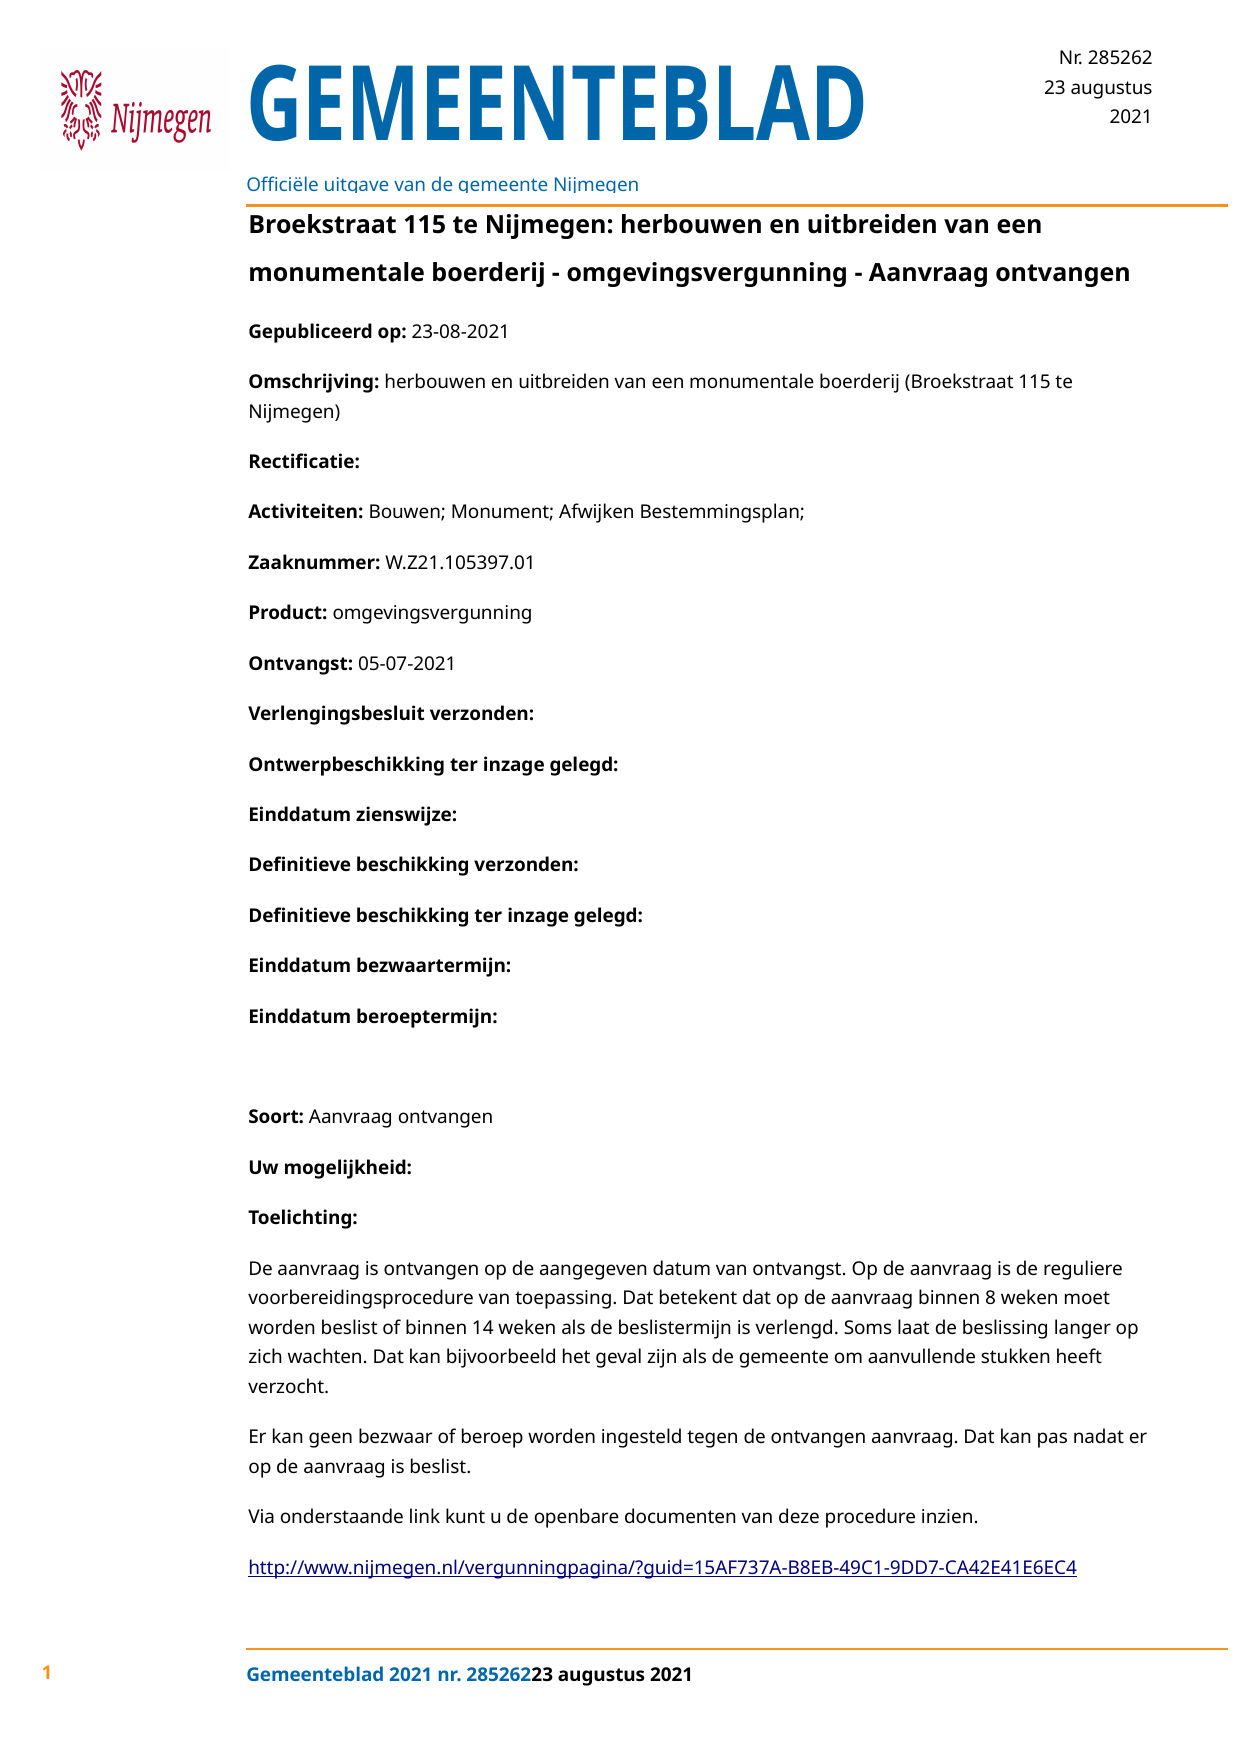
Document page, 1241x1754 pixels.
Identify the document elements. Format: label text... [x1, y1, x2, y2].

text Definitieve beschikking verzonden: [248, 852, 1152, 877]
text Product: omgevingsvergunning [248, 599, 1152, 625]
text http://www.nijmegen.nl/vergunningpagina/?guid=15AF737A-B8EB-49C1-9DD7-CA42E41E6EC4 [248, 1554, 1152, 1580]
text Einddatum bezwaartermijn: [248, 952, 1152, 978]
text Einddatum zienswijze: [248, 801, 1152, 827]
text Zaaknummer: W.Z21.105397.01 [248, 549, 1152, 575]
text Broekstraat 115 te Nijmegen: herbouwen en uitbreiden van een monumentale boerderij - omgevingsvergunning - Aanvraag ontvangen [248, 207, 1152, 288]
text Rectificatie: [248, 448, 1152, 474]
text Omschrijving: herbouwen en uitbreiden van een monumentale boerderij (Broekstraat 115 te Nijmegen) [248, 368, 1152, 424]
text Er kan geen bezwaar of beroep worden ingesteld tegen de ontvangen aanvraag. Dat kan pas nadat er op de aanvraag is beslist. [248, 1424, 1152, 1479]
text Toelichting: [248, 1204, 1152, 1230]
text Via onderstaande link kunt u de openbare documenten van deze procedure inzien. [248, 1504, 1152, 1529]
text Verlengingsbesluit verzonden: [248, 700, 1152, 726]
picture [41, 47, 231, 172]
text Soort: Aanvraag ontvangen [248, 1104, 1152, 1129]
text Gepubliceerd op: 23-08-2021 [248, 318, 1152, 344]
text Uw mogelijkheid: [248, 1154, 1152, 1180]
text Ontvangst: 05-07-2021 [248, 650, 1152, 676]
text Activiteiten: Bouwen; Monument; Afwijken Bestemmingsplan; [248, 499, 1152, 524]
text Ontwerpbeschikking ter inzage gelegd: [248, 751, 1152, 777]
text De aanvraag is ontvangen op de aangegeven datum van ontvangst. Op de aanvraag is de reguliere voorbereidingsprocedure van toepassing. Dat betekent dat op de aanvraag binnen 8 weken moet worden beslist of binnen 14 weken als de beslistermijn is verlengd. Soms laat de beslissing langer op zich wachten. Dat kan bijvoorbeeld het geval zijn als de gemeente om aanvullende stukken heeft verzocht. [248, 1255, 1152, 1399]
text Definitieve beschikking ter inzage gelegd: [248, 902, 1152, 928]
text Einddatum beroeptermijn: [248, 1003, 1152, 1029]
